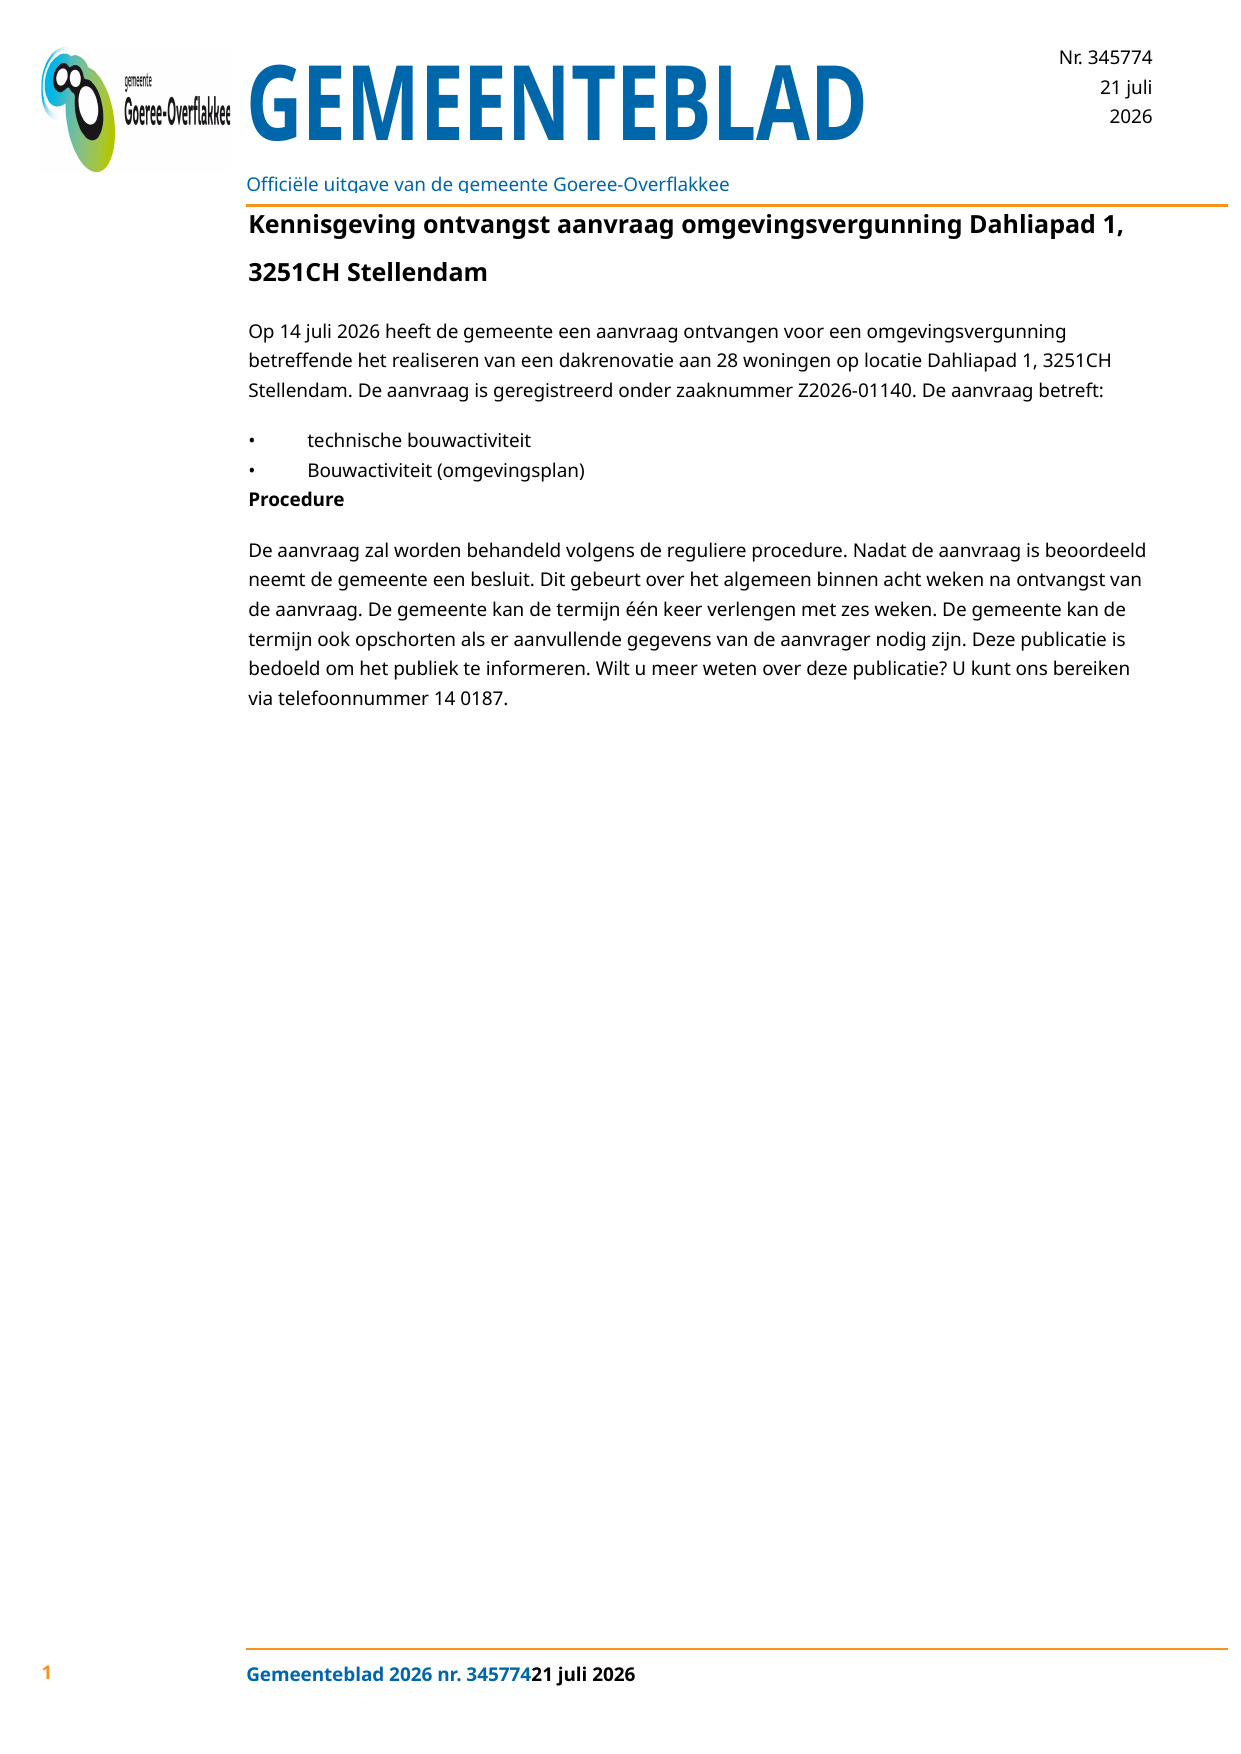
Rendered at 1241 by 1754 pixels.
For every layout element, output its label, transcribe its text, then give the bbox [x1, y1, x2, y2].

text Procedure [248, 487, 1152, 512]
list technische bouwactiviteit [248, 427, 1152, 453]
text De aanvraag zal worden behandeld volgens de reguliere procedure. Nadat de aanvraag is beoordeeld neemt de gemeente een besluit. Dit gebeurt over het algemeen binnen acht weken na ontvangst van de aanvraag. De gemeente kan de termijn één keer verlengen met zes weken. De gemeente kan de termijn ook opschorten als er aanvullende gegevens van de aanvrager nodig zijn. Deze publicatie is bedoeld om het publiek te informeren. Wilt u meer weten over deze publicatie? U kunt ons bereiken via telefoonnummer 14 0187. [248, 537, 1152, 711]
picture [41, 47, 231, 172]
text Kennisgeving ontvangst aanvraag omgevingsvergunning Dahliapad 1, 3251CH Stellendam [248, 207, 1152, 288]
list Bouwactiviteit (omgevingsplan) [248, 457, 1152, 483]
text Op 14 juli 2026 heeft de gemeente een aanvraag ontvangen voor een omgevingsvergunning betreffende het realiseren van een dakrenovatie aan 28 woningen op locatie Dahliapad 1, 3251CH Stellendam. De aanvraag is geregistreerd onder zaaknummer Z2026-01140. De aanvraag betreft: [248, 318, 1152, 403]
